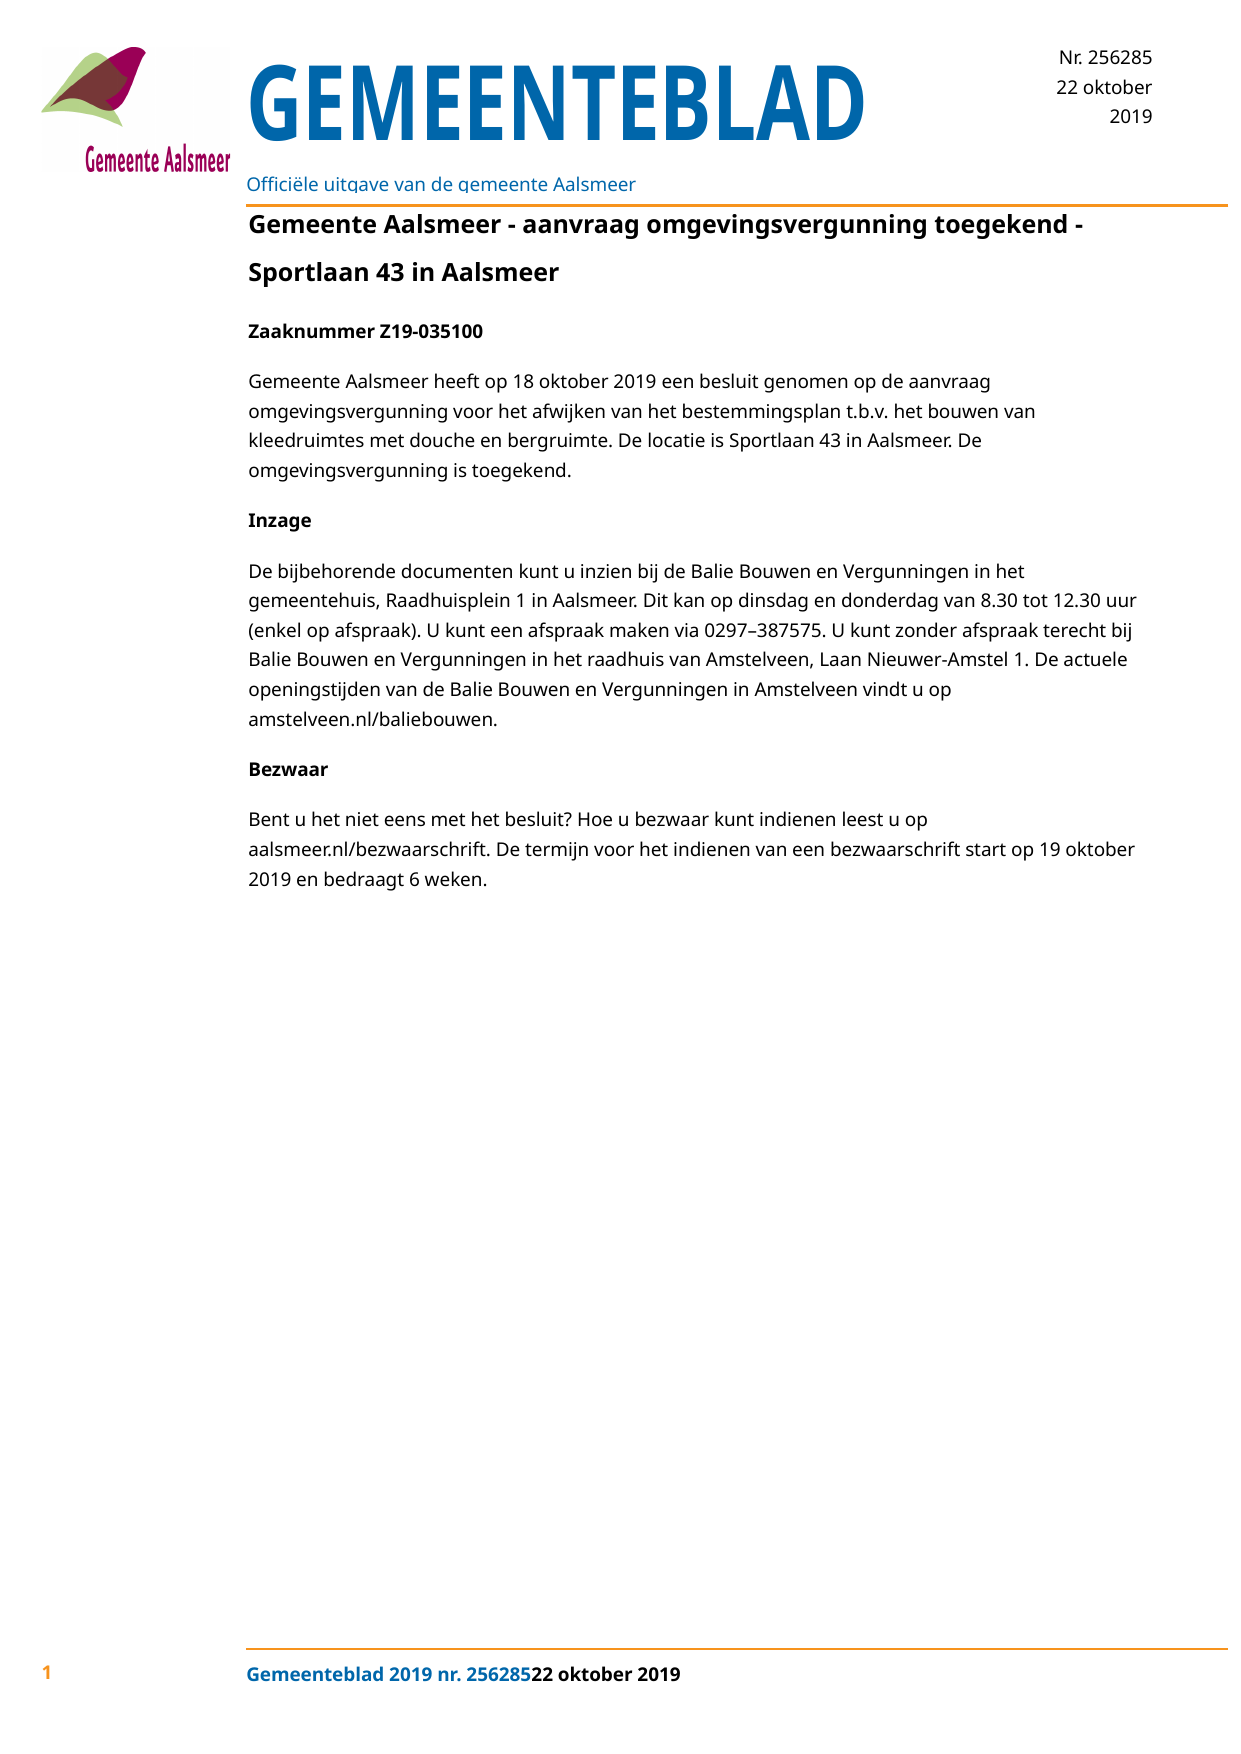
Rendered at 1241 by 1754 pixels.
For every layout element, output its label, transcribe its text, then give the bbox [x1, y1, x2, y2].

text Gemeente Aalsmeer heeft op 18 oktober 2019 een besluit genomen op de aanvraag omgevingsvergunning voor het afwijken van het bestemmingsplan t.b.v. het bouwen van kleedruimtes met douche en bergruimte. De locatie is Sportlaan 43 in Aalsmeer. De omgevingsvergunning is toegekend. [248, 368, 1152, 483]
text Gemeente Aalsmeer - aanvraag omgevingsvergunning toegekend - Sportlaan 43 in Aalsmeer [248, 207, 1152, 288]
picture [41, 47, 231, 172]
text Inzage [248, 507, 1152, 533]
text De bijbehorende documenten kunt u inzien bij de Balie Bouwen en Vergunningen in het gemeentehuis, Raadhuisplein 1 in Aalsmeer. Dit kan op dinsdag en donderdag van 8.30 tot 12.30 uur (enkel op afspraak). U kunt een afspraak maken via 0297–387575. U kunt zonder afspraak terecht bij Balie Bouwen en Vergunningen in het raadhuis van Amstelveen, Laan Nieuwer-Amstel 1. De actuele openingstijden van de Balie Bouwen en Vergunningen in Amstelveen vindt u op amstelveen.nl/baliebouwen. [248, 558, 1152, 732]
text Bent u het niet eens met het besluit? Hoe u bezwaar kunt indienen leest u op aalsmeer.nl/bezwaarschrift. De termijn voor het indienen van een bezwaarschrift start op 19 oktober 2019 en bedraagt 6 weken. [248, 807, 1152, 892]
text Bezwaar [248, 756, 1152, 782]
text Zaaknummer Z19-035100 [248, 318, 1152, 344]
